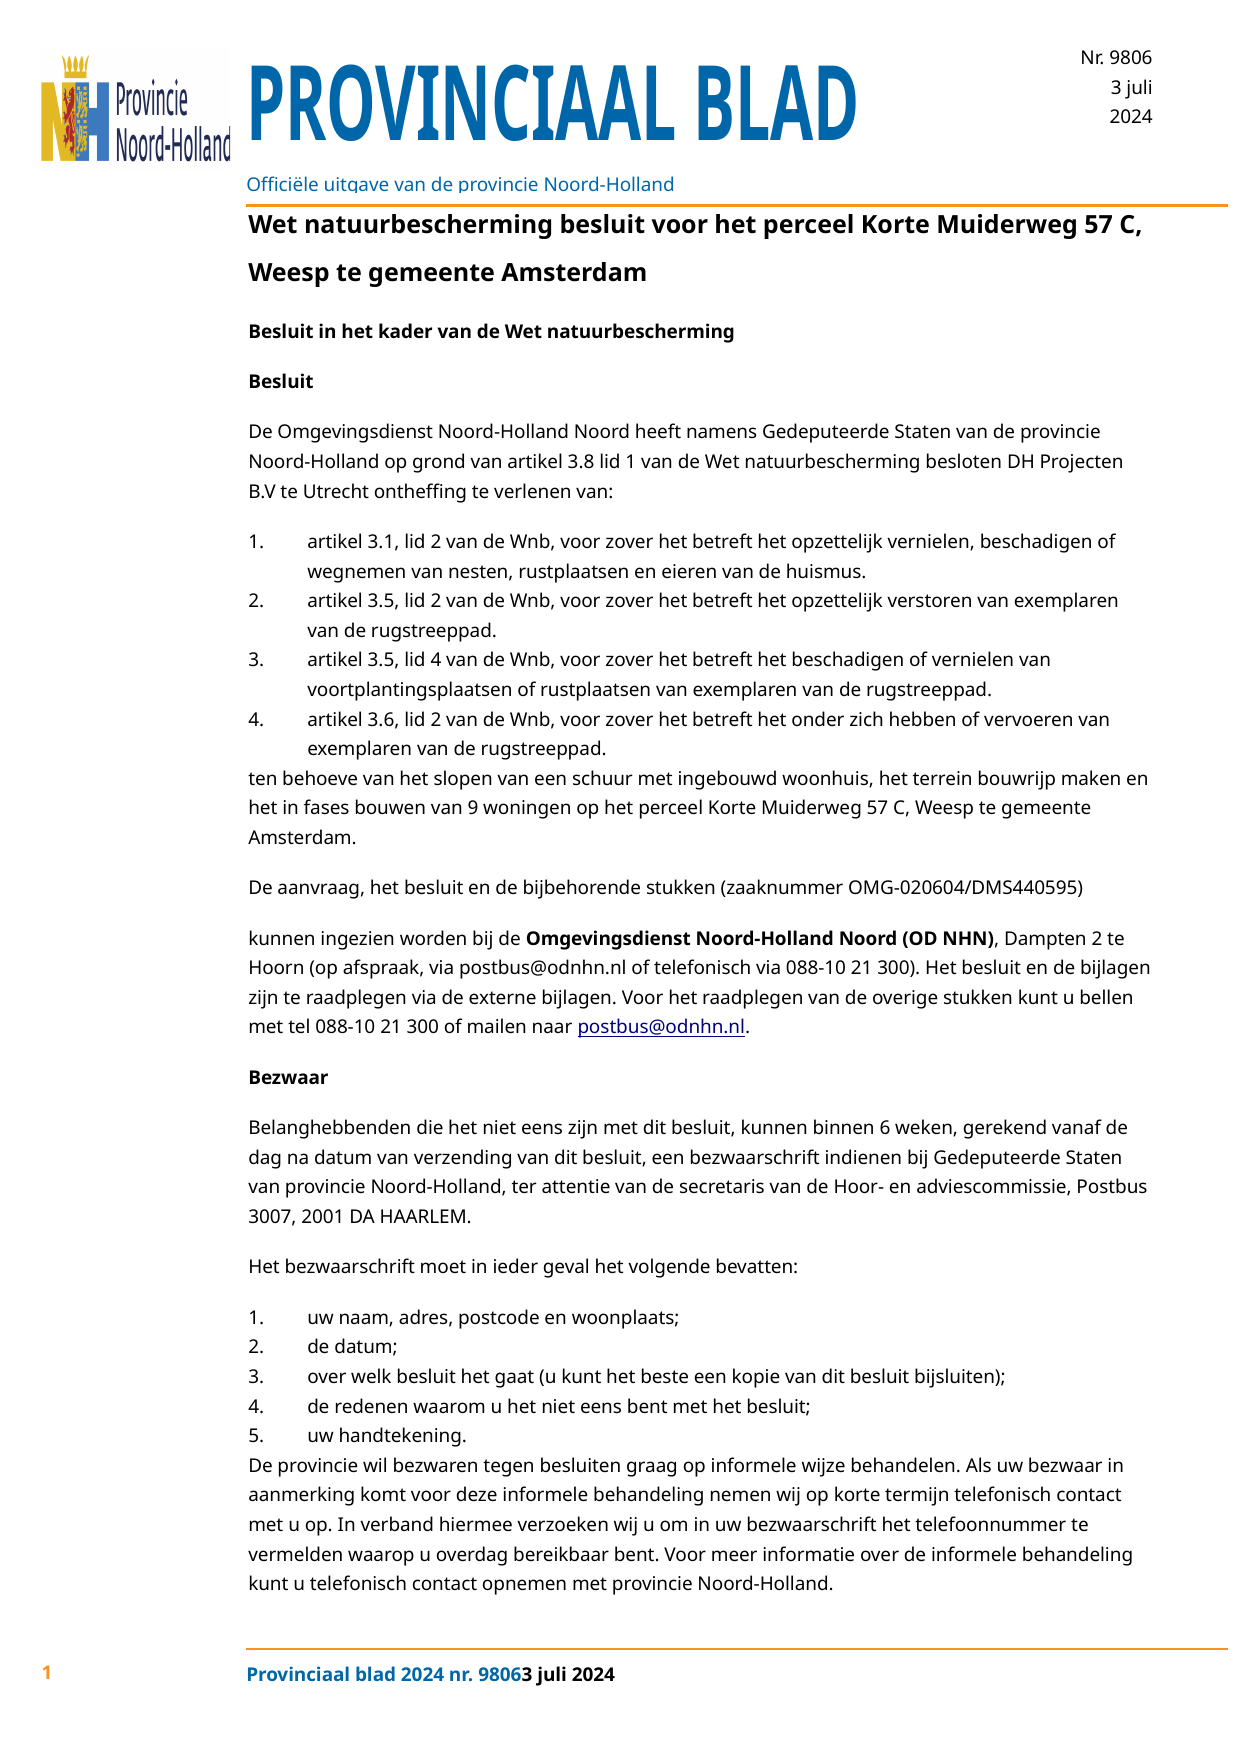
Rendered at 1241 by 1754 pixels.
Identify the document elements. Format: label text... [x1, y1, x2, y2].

picture [41, 47, 231, 172]
list artikel 3.6, lid 2 van de Wnb, voor zover het betreft het onder zich hebben of vervoeren van exemplaren van de rugstreeppad. [248, 706, 1152, 761]
text Het bezwaarschrift moet in ieder geval het volgende bevatten: [248, 1254, 1152, 1279]
list artikel 3.1, lid 2 van de Wnb, voor zover het betreft het opzettelijk vernielen, beschadigen of wegnemen van nesten, rustplaatsen en eieren van de huismus. [248, 528, 1152, 584]
list de datum; [248, 1334, 1152, 1359]
text Bezwaar [248, 1064, 1152, 1090]
text Besluit in het kader van de Wet natuurbescherming [248, 318, 1152, 344]
list uw handtekening. [248, 1422, 1152, 1448]
text Besluit [248, 368, 1152, 394]
list uw naam, adres, postcode en woonplaats; [248, 1304, 1152, 1330]
text Wet natuurbescherming besluit voor het perceel Korte Muiderweg 57 C, Weesp te gemeente Amsterdam [248, 207, 1152, 288]
list de redenen waarom u het niet eens bent met het besluit; [248, 1393, 1152, 1419]
list artikel 3.5, lid 4 van de Wnb, voor zover het betreft het beschadigen of vernielen van voortplantingsplaatsen of rustplaatsen van exemplaren van de rugstreeppad. [248, 647, 1152, 702]
text kunnen ingezien worden bij de Omgevingsdienst Noord-Holland Noord (OD NHN), Dampten 2 te Hoorn (op afspraak, via postbus@odnhn.nl of telefonisch via 088-10 21 300). Het besluit en de bijlagen zijn te raadplegen via de externe bijlagen. Voor het raadplegen van de overige stukken kunt u bellen met tel 088-10 21 300 of mailen naar postbus@odnhn.nl. [248, 925, 1152, 1039]
text ten behoeve van het slopen van een schuur met ingebouwd woonhuis, het terrein bouwrijp maken en het in fases bouwen van 9 woningen op het perceel Korte Muiderweg 57 C, Weesp te gemeente Amsterdam. [248, 765, 1152, 850]
text De provincie wil bezwaren tegen besluiten graag op informele wijze behandelen. Als uw bezwaar in aanmerking komt voor deze informele behandeling nemen wij op korte termijn telefonisch contact met u op. In verband hiermee verzoeken wij u om in uw bezwaarschrift het telefoonnummer te vermelden waarop u overdag bereikbaar bent. Voor meer informatie over de informele behandeling kunt u telefonisch contact opnemen met provincie Noord-Holland. [248, 1452, 1152, 1596]
text De Omgevingsdienst Noord-Holland Noord heeft namens Gedeputeerde Staten van de provincie Noord-Holland op grond van artikel 3.8 lid 1 van de Wet natuurbescherming besloten DH Projecten B.V te Utrecht ontheffing te verlenen van: [248, 419, 1152, 504]
list over welk besluit het gaat (u kunt het beste een kopie van dit besluit bijsluiten); [248, 1363, 1152, 1389]
list artikel 3.5, lid 2 van de Wnb, voor zover het betreft het opzettelijk verstoren van exemplaren van de rugstreeppad. [248, 587, 1152, 643]
text De aanvraag, het besluit en de bijbehorende stukken (zaaknummer OMG-020604/DMS440595) [248, 874, 1152, 900]
text Belanghebbenden die het niet eens zijn met dit besluit, kunnen binnen 6 weken, gerekend vanaf de dag na datum van verzending van dit besluit, een bezwaarschrift indienen bij Gedeputeerde Staten van provincie Noord-Holland, ter attentie van de secretaris van de Hoor- en adviescommissie, Postbus 3007, 2001 DA HAARLEM. [248, 1114, 1152, 1229]
